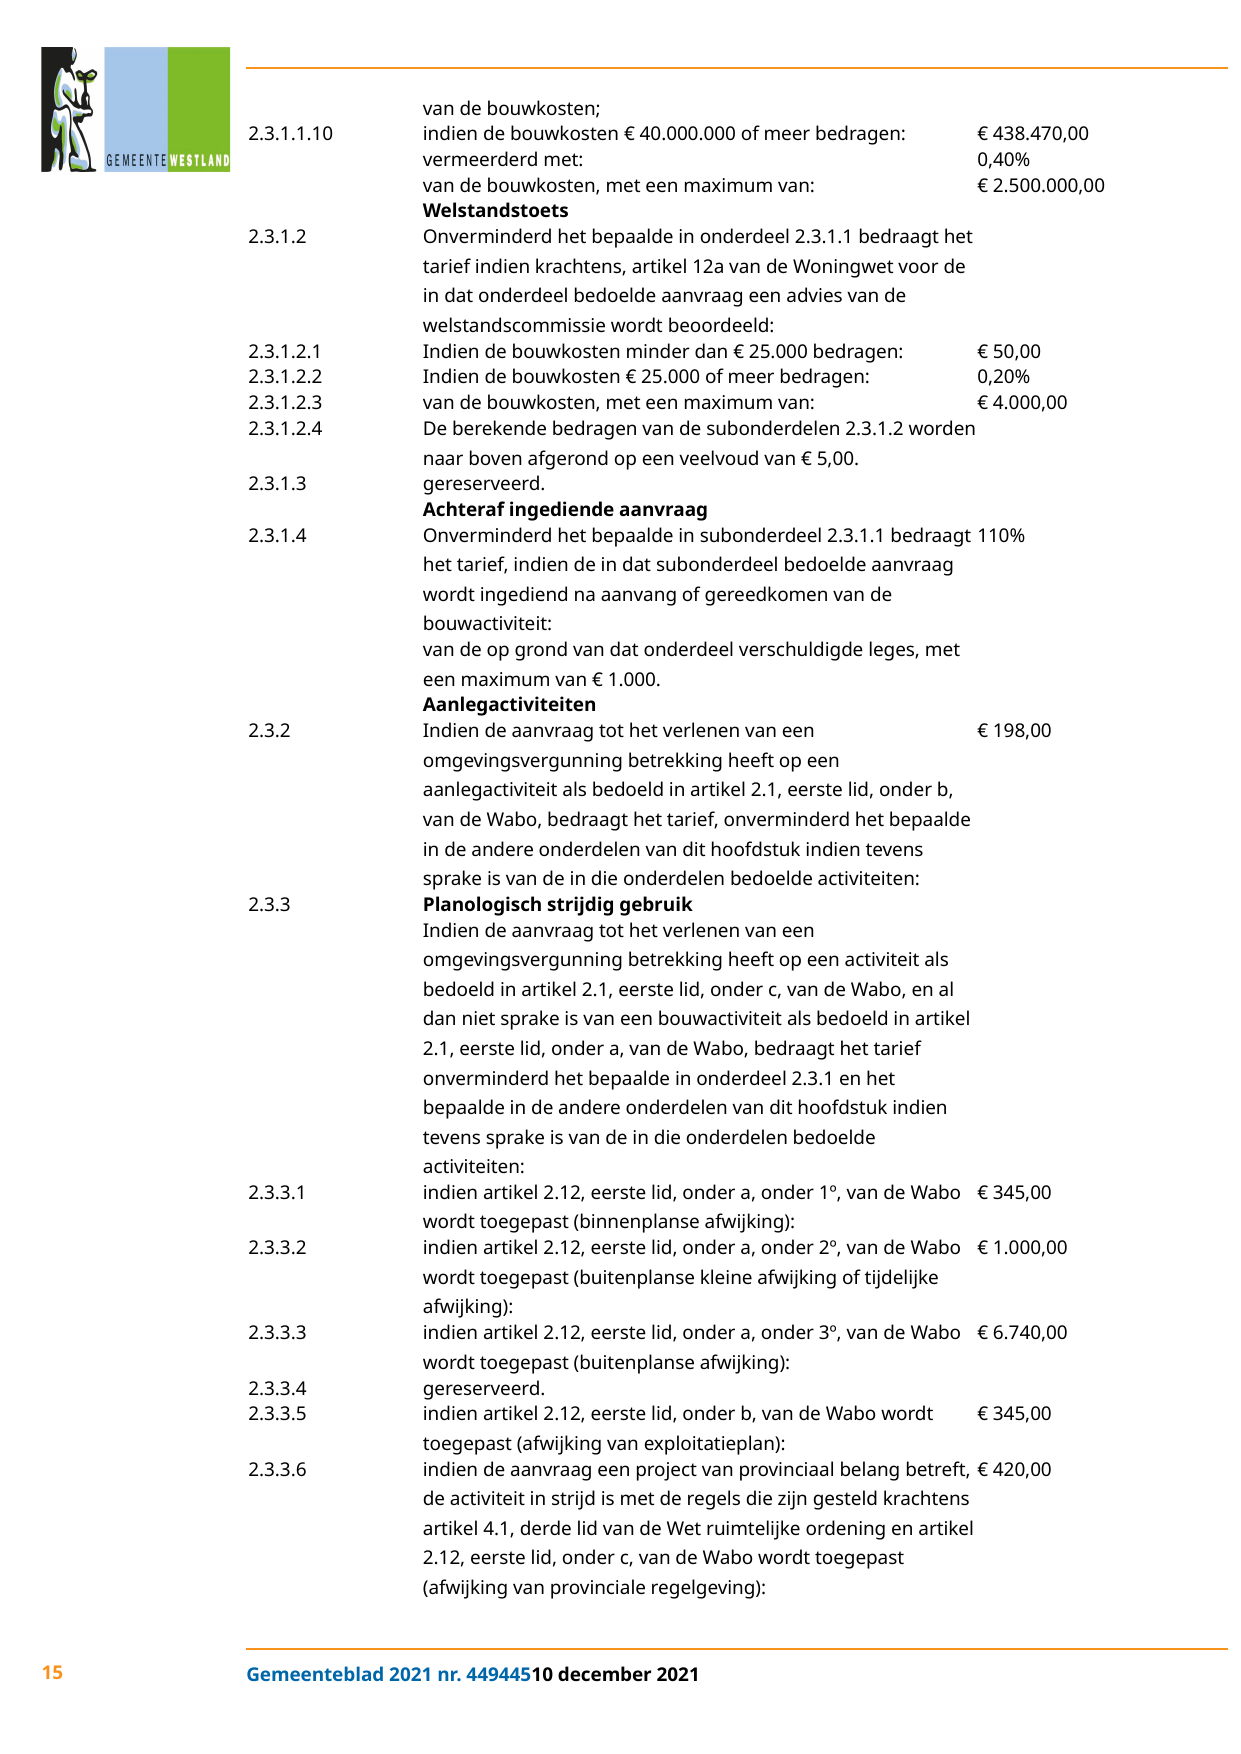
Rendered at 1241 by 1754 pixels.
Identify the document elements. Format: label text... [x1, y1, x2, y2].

table_cell 2.3.1.3 [248, 470, 423, 496]
table_cell € 345,00 [977, 1400, 1152, 1456]
table_cell [977, 415, 1152, 470]
table_cell [977, 917, 1152, 1179]
table_cell € 6.740,00 [977, 1319, 1152, 1375]
table_cell 2.3.3.2 [248, 1235, 423, 1319]
table_cell 2.3.3.6 [248, 1456, 423, 1600]
table_cell € 50,00 [977, 338, 1152, 364]
table_cell 2.3.3 [248, 891, 423, 917]
table_cell Indien de aanvraag tot het verlenen van een omgevingsvergunning betrekking heeft op een activiteit als bedoeld in artikel 2.1, eerste lid, onder c, van de Wabo, en al dan niet sprake is van een bouwactiviteit als bedoeld in artikel 2.1, eerste lid, onder a, van de Wabo, bedraagt het tarief onverminderd het bepaalde in onderdeel 2.3.1 en het bepaalde in de andere onderdelen van dit hoofdstuk indien tevens sprake is van de in die onderdelen bedoelde activiteiten: [423, 917, 977, 1179]
table_cell 2.3.3.3 [248, 1319, 423, 1375]
table_cell [977, 891, 1152, 917]
table_cell € 198,00 [977, 718, 1152, 891]
table_cell [977, 496, 1152, 522]
table_cell 2.3.1.2 [248, 224, 423, 338]
table_cell indien artikel 2.12, eerste lid, onder a, onder 1º, van de Wabo wordt toegepast (binnenplanse afwijking): [423, 1179, 977, 1234]
table_cell indien artikel 2.12, eerste lid, onder b, van de Wabo wordt toegepast (afwijking van exploitatieplan): [423, 1400, 977, 1456]
table_cell [248, 198, 423, 223]
table_cell Onverminderd het bepaalde in onderdeel 2.3.1.1 bedraagt het tarief indien krachtens, artikel 12a van de Woningwet voor de in dat onderdeel bedoelde aanvraag een advies van de welstandscommissie wordt beoordeeld: [423, 224, 977, 338]
table_cell 2.3.3.5 [248, 1400, 423, 1456]
table_cell € 4.000,00 [977, 389, 1152, 415]
table_cell Indien de aanvraag tot het verlenen van een omgevingsvergunning betrekking heeft op een aanlegactiviteit als bedoeld in artikel 2.1, eerste lid, onder b, van de Wabo, bedraagt het tarief, onverminderd het bepaalde in de andere onderdelen van dit hoofdstuk indien tevens sprake is van de in die onderdelen bedoelde activiteiten: [423, 718, 977, 891]
table_cell 2.3.3.4 [248, 1375, 423, 1400]
table_cell [248, 95, 423, 121]
picture [41, 47, 231, 172]
table_cell 110% [977, 522, 1152, 636]
table_cell vermeerderd met: [423, 146, 977, 172]
table_cell 2.3.1.2.1 [248, 338, 423, 364]
table_cell [977, 692, 1152, 717]
table_cell [977, 470, 1152, 496]
table_cell [248, 146, 423, 172]
table_cell 2.3.1.1.10 [248, 121, 423, 146]
table_cell 2.3.1.2.4 [248, 415, 423, 470]
table_cell 2.3.2 [248, 718, 423, 891]
table_cell indien artikel 2.12, eerste lid, onder a, onder 3º, van de Wabo wordt toegepast (buitenplanse afwijking): [423, 1319, 977, 1375]
table_cell 0,40% [977, 146, 1152, 172]
table_cell Welstandstoets [423, 198, 977, 223]
table_cell Indien de bouwkosten minder dan € 25.000 bedragen: [423, 338, 977, 364]
table_cell [977, 224, 1152, 338]
table_cell € 1.000,00 [977, 1235, 1152, 1319]
table_cell [977, 636, 1152, 692]
table_cell [248, 917, 423, 1179]
table_cell indien artikel 2.12, eerste lid, onder a, onder 2º, van de Wabo wordt toegepast (buitenplanse kleine afwijking of tijdelijke afwijking): [423, 1235, 977, 1319]
table_cell van de bouwkosten; [423, 95, 977, 121]
table_cell [248, 172, 423, 198]
table_cell van de op grond van dat onderdeel verschuldigde leges, met een maximum van € 1.000. [423, 636, 977, 692]
table_cell De berekende bedragen van de subonderdelen 2.3.1.2 worden naar boven afgerond op een veelvoud van € 5,00. [423, 415, 977, 470]
table_cell [248, 496, 423, 522]
table_cell € 420,00 [977, 1456, 1152, 1600]
table_cell € 438.470,00 [977, 121, 1152, 146]
table_cell € 2.500.000,00 [977, 172, 1152, 198]
table_cell [977, 95, 1152, 121]
table_cell € 345,00 [977, 1179, 1152, 1234]
table_cell Planologisch strijdig gebruik [423, 891, 977, 917]
table_cell gereserveerd. [423, 1375, 977, 1400]
table_cell van de bouwkosten, met een maximum van: [423, 389, 977, 415]
table_cell 2.3.1.2.2 [248, 364, 423, 389]
table_cell [977, 1375, 1152, 1400]
table_cell 0,20% [977, 364, 1152, 389]
table_cell gereserveerd. [423, 470, 977, 496]
table_cell 2.3.1.4 [248, 522, 423, 636]
table_cell Achteraf ingediende aanvraag [423, 496, 977, 522]
table_cell 2.3.3.1 [248, 1179, 423, 1234]
table_cell [248, 692, 423, 717]
table_cell Onverminderd het bepaalde in subonderdeel 2.3.1.1 bedraagt het tarief, indien de in dat subonderdeel bedoelde aanvraag wordt ingediend na aanvang of gereedkomen van de bouwactiviteit: [423, 522, 977, 636]
table_cell [248, 636, 423, 692]
table_cell [977, 198, 1152, 223]
table_cell Indien de bouwkosten € 25.000 of meer bedragen: [423, 364, 977, 389]
table_cell indien de bouwkosten € 40.000.000 of meer bedragen: [423, 121, 977, 146]
table_cell indien de aanvraag een project van provinciaal belang betreft, de activiteit in strijd is met de regels die zijn gesteld krachtens artikel 4.1, derde lid van de Wet ruimtelijke ordening en artikel 2.12, eerste lid, onder c, van de Wabo wordt toegepast (afwijking van provinciale regelgeving): [423, 1456, 977, 1600]
table_cell Aanlegactiviteiten [423, 692, 977, 717]
table_cell van de bouwkosten, met een maximum van: [423, 172, 977, 198]
table_cell 2.3.1.2.3 [248, 389, 423, 415]
